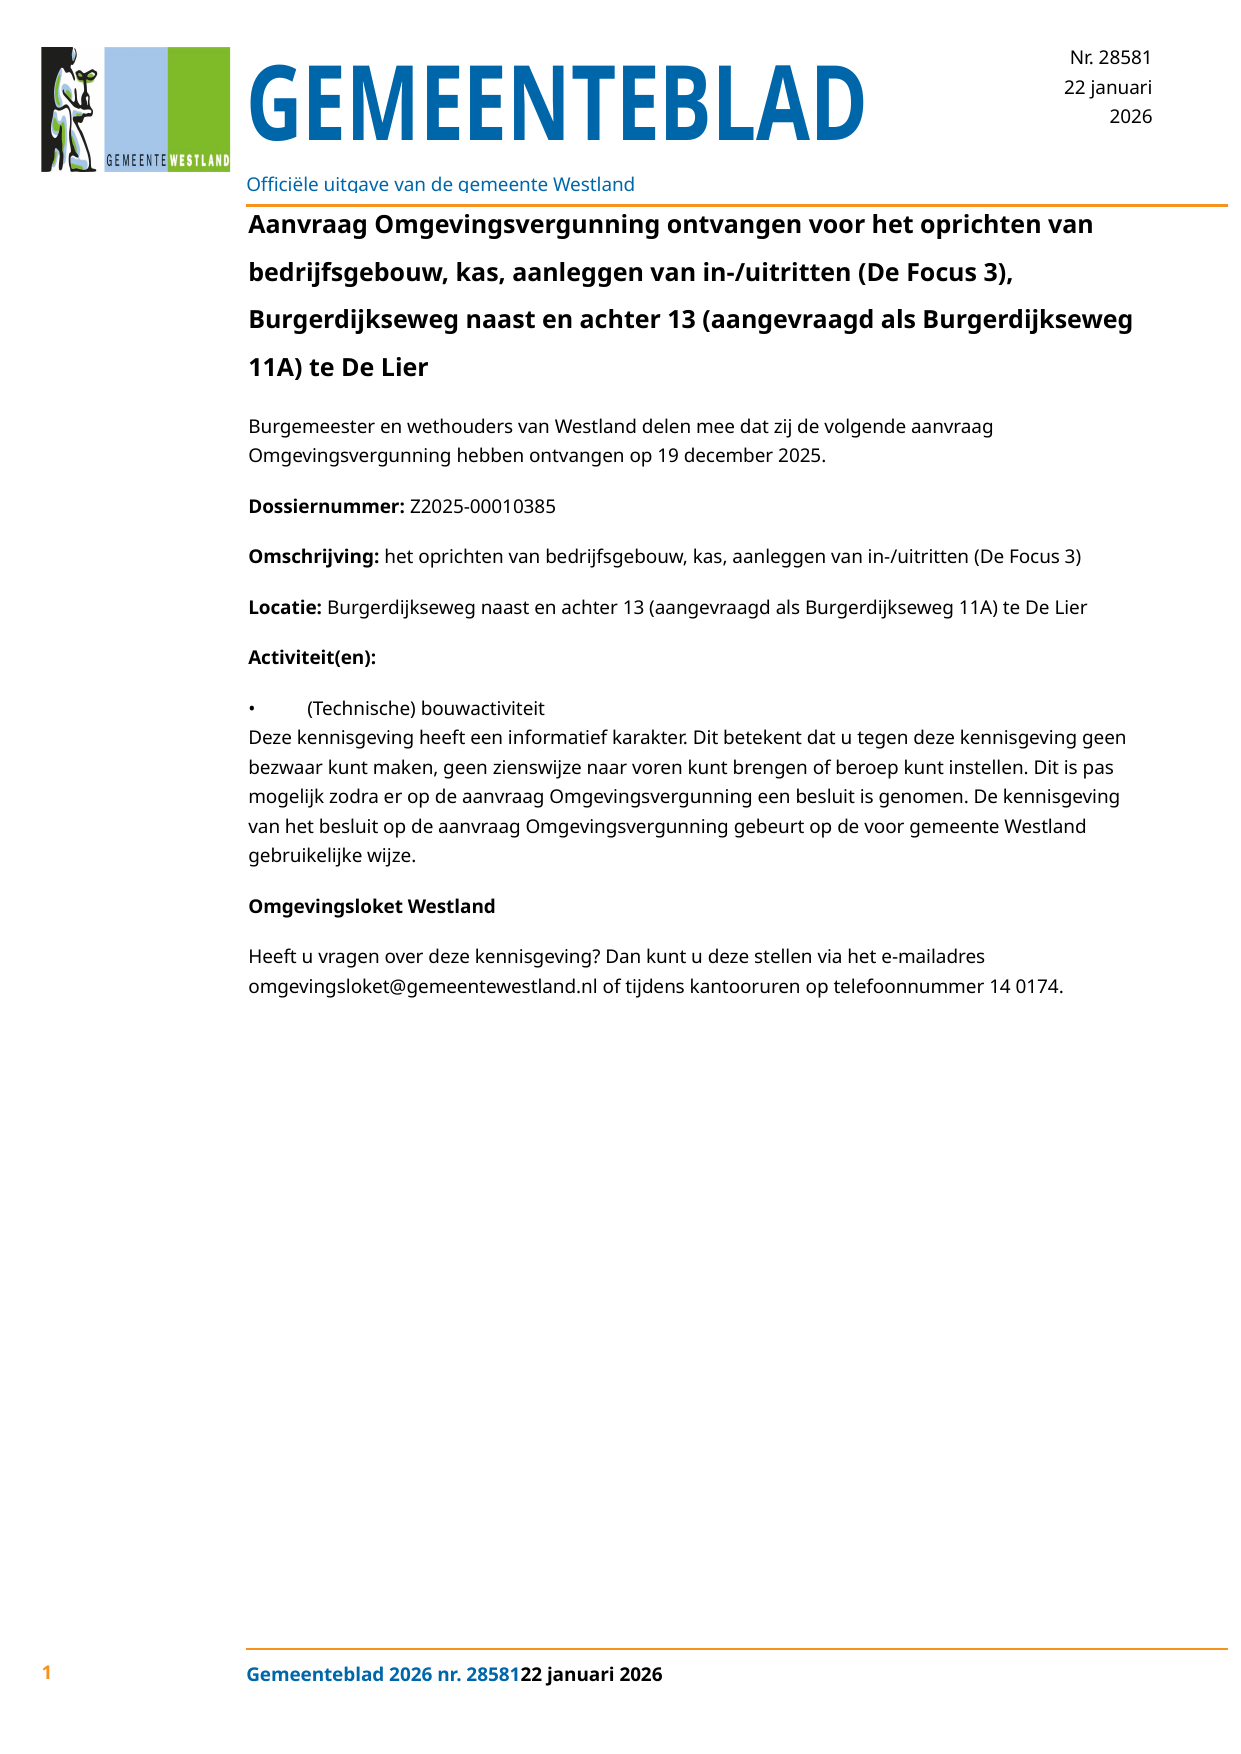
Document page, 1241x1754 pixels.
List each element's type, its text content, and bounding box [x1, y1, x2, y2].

text Heeft u vragen over deze kennisgeving? Dan kunt u deze stellen via het e-mailadres omgevingsloket@gemeentewestland.nl of tijdens kantooruren op telefoonnummer 14 0174. [248, 943, 1152, 999]
text Omschrijving: het oprichten van bedrijfsgebouw, kas, aanleggen van in-/uitritten (De Focus 3) [248, 543, 1152, 569]
picture [41, 47, 231, 172]
text Locatie: Burgerdijkseweg naast en achter 13 (aangevraagd als Burgerdijkseweg 11A) te De Lier [248, 594, 1152, 620]
list (Technische) bouwactiviteit [248, 695, 1152, 721]
text Burgemeester en wethouders van Westland delen mee dat zij de volgende aanvraag Omgevingsvergunning hebben ontvangen op 19 december 2025. [248, 413, 1152, 468]
text Omgevingsloket Westland [248, 893, 1152, 919]
text Dossiernummer: Z2025-00010385 [248, 493, 1152, 519]
text Activiteit(en): [248, 644, 1152, 670]
text Deze kennisgeving heeft een informatief karakter. Dit betekent dat u tegen deze kennisgeving geen bezwaar kunt maken, geen zienswijze naar voren kunt brengen of beroep kunt instellen. Dit is pas mogelijk zodra er op de aanvraag Omgevingsvergunning een besluit is genomen. De kennisgeving van het besluit op de aanvraag Omgevingsvergunning gebeurt op de voor gemeente Westland gebruikelijke wijze. [248, 724, 1152, 868]
text Aanvraag Omgevingsvergunning ontvangen voor het oprichten van bedrijfsgebouw, kas, aanleggen van in-/uitritten (De Focus 3), Burgerdijkseweg naast en achter 13 (aangevraagd als Burgerdijkseweg 11A) te De Lier [248, 207, 1152, 384]
